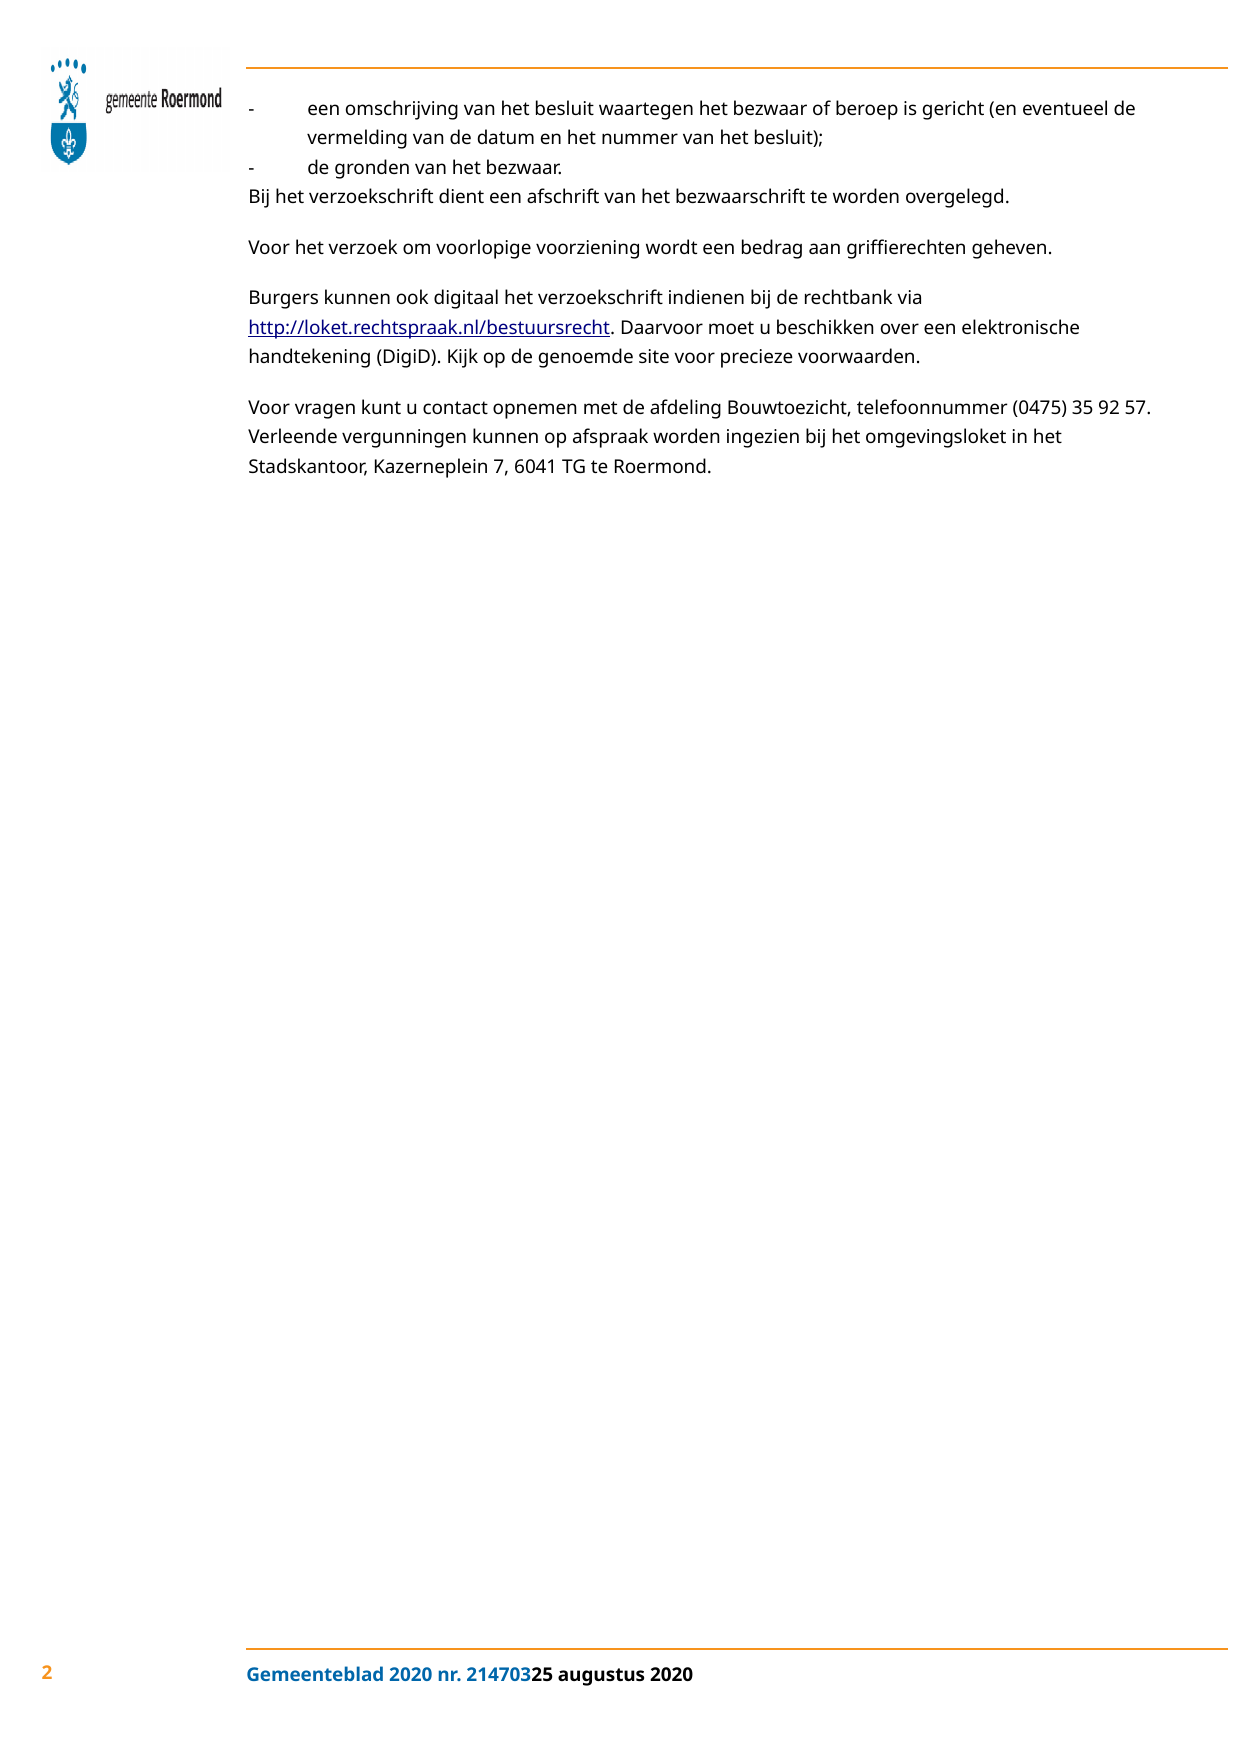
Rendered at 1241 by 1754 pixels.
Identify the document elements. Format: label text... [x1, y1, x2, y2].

text Voor vragen kunt u contact opnemen met de afdeling Bouwtoezicht, telefoonnummer (0475) 35 92 57. Verleende vergunningen kunnen op afspraak worden ingezien bij het omgevingsloket in het Stadskantoor, Kazerneplein 7, 6041 TG te Roermond. [248, 394, 1152, 479]
list de gronden van het bezwaar. [248, 154, 1152, 180]
list een omschrijving van het besluit waartegen het bezwaar of beroep is gericht (en eventueel de vermelding van de datum en het nummer van het besluit); [248, 95, 1152, 150]
text Voor het verzoek om voorlopige voorziening wordt een bedrag aan griffierechten geheven. [248, 234, 1152, 260]
picture [41, 47, 231, 172]
text Bij het verzoekschrift dient een afschrift van het bezwaarschrift te worden overgelegd. [248, 183, 1152, 209]
text Burgers kunnen ook digitaal het verzoekschrift indienen bij de rechtbank via http://loket.rechtspraak.nl/bestuursrecht. Daarvoor moet u beschikken over een elektronische handtekening (DigiD). Kijk op de genoemde site voor precieze voorwaarden. [248, 284, 1152, 369]
